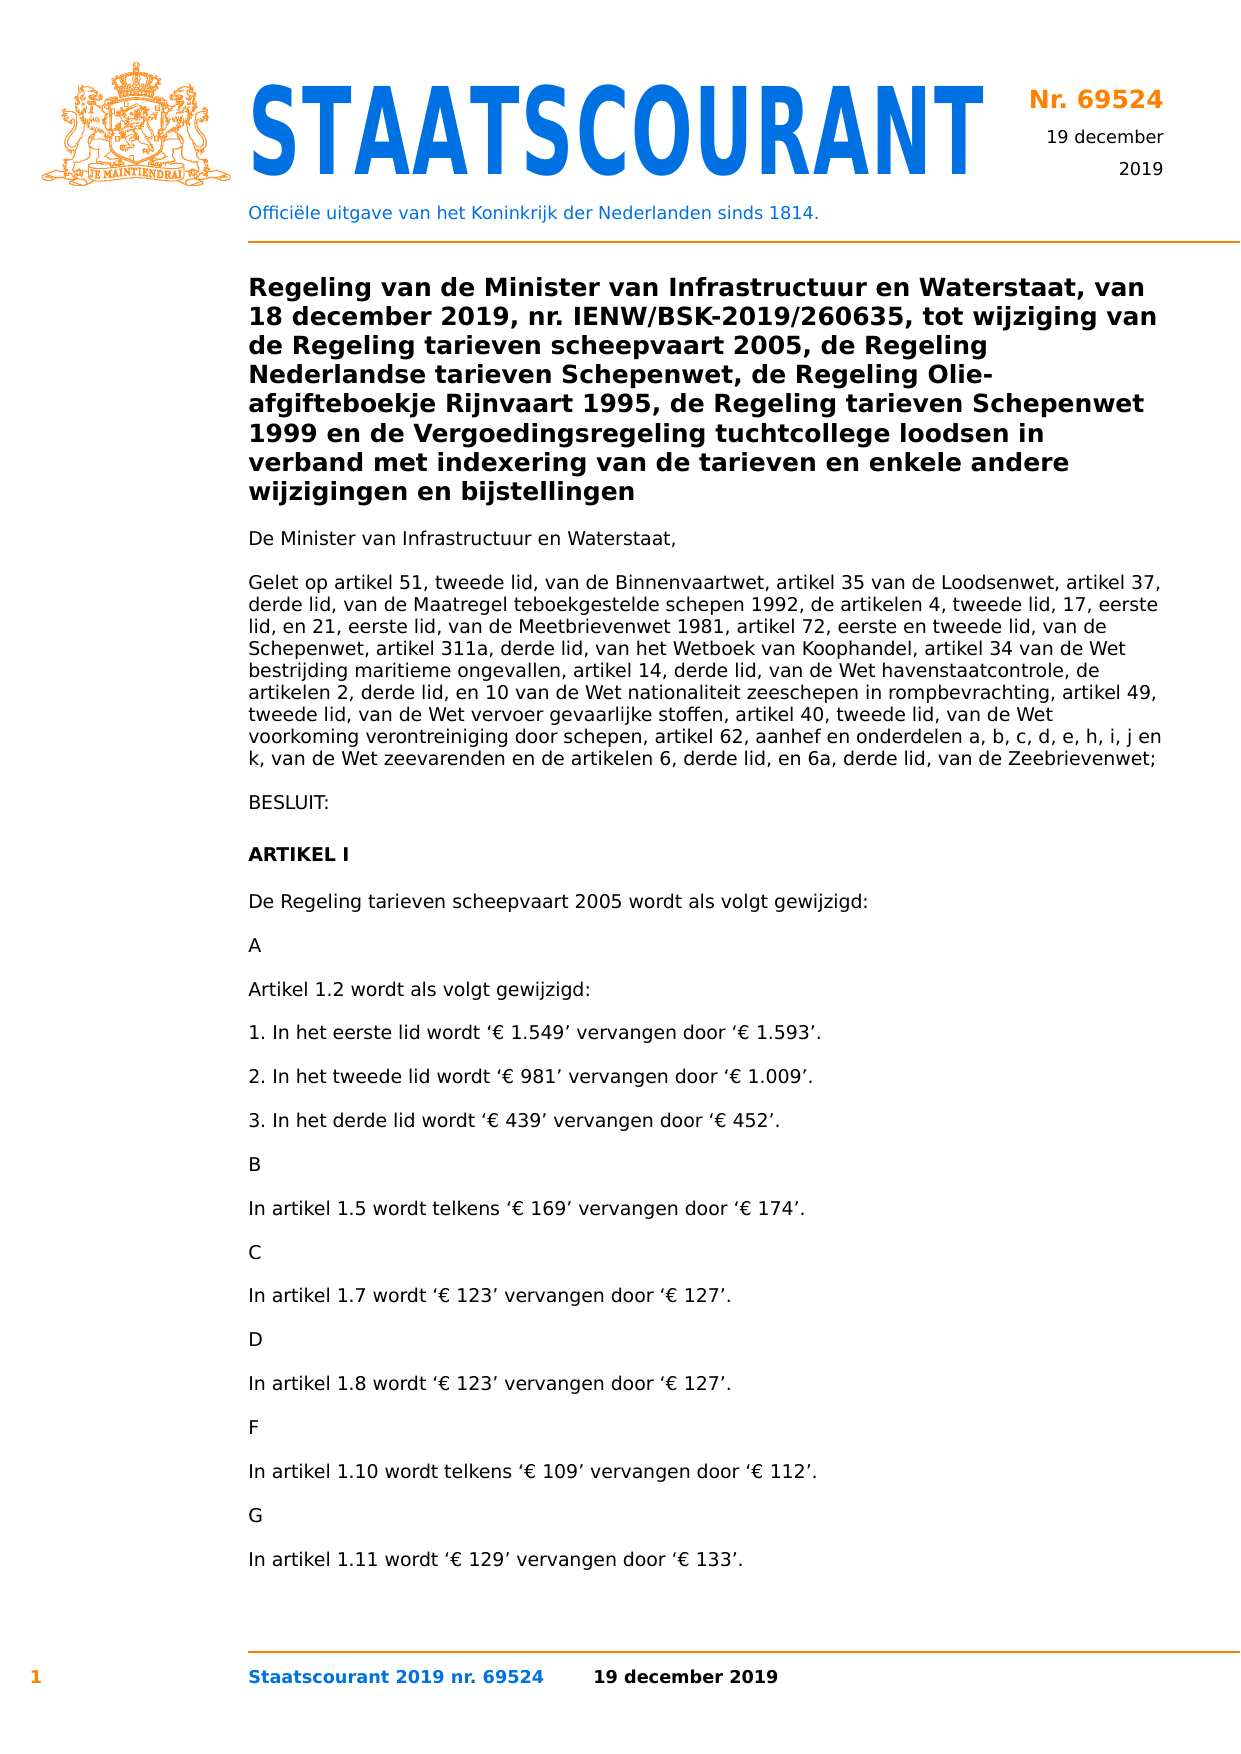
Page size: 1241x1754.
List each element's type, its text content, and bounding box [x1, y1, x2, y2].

text De Regeling tarieven scheepvaart 2005 wordt als volgt gewijzigd: [248, 891, 1163, 913]
text BESLUIT: [248, 792, 1163, 814]
text In artikel 1.10 wordt telkens ‘€ 109’ vervangen door ‘€ 112’. [248, 1461, 1163, 1483]
text 2. In het tweede lid wordt ‘€ 981’ vervangen door ‘€ 1.009’. [248, 1066, 1163, 1088]
text G [248, 1505, 1163, 1527]
table_cell 2019 [998, 153, 1240, 203]
table_cell Officiële uitgave van het Koninkrijk der Nederlanden sinds 1814. [248, 203, 1240, 241]
picture [41, 62, 231, 186]
text 3. In het derde lid wordt ‘€ 439’ vervangen door ‘€ 452’. [248, 1110, 1163, 1132]
text B [248, 1154, 1163, 1176]
text In artikel 1.5 wordt telkens ‘€ 169’ vervangen door ‘€ 174’. [248, 1198, 1163, 1220]
subtitle Regeling van de Minister van Infrastructuur en Waterstaat, van 18 december 2019, nr. IENW/BSK-2019/260635, tot wijziging van de Regeling tarieven scheepvaart 2005, de Regeling Nederlandse tarieven Schepenwet, de Regeling Olie-afgifteboekje Rijnvaart 1995, de Regeling tarieven Schepenwet 1999 en de Vergoedingsregeling tuchtcollege loodsen in verband met indexering van de tarieven en enkele andere wijzigingen en bijstellingen [248, 273, 1163, 506]
text C [248, 1242, 1163, 1263]
table_header STAATSCOURANT [248, 62, 998, 203]
table_header Nr. 69524 [998, 62, 1240, 121]
text 1. In het eerste lid wordt ‘€ 1.549’ vervangen door ‘€ 1.593’. [248, 1022, 1163, 1044]
text Artikel 1.2 wordt als volgt gewijzigd: [248, 978, 1163, 1000]
text Gelet op artikel 51, tweede lid, van de Binnenvaartwet, artikel 35 van de Loodsenwet, artikel 37, derde lid, van de Maatregel teboekgestelde schepen 1992, de artikelen 4, tweede lid, 17, eerste lid, en 21, eerste lid, van de Meetbrievenwet 1981, artikel 72, eerste en tweede lid, van de Schepenwet, artikel 311a, derde lid, van het Wetboek van Koophandel, artikel 34 van de Wet bestrijding maritieme ongevallen, artikel 14, derde lid, van de Wet havenstaatcontrole, de artikelen 2, derde lid, en 10 van de Wet nationaliteit zeeschepen in rompbevrachting, artikel 49, tweede lid, van de Wet vervoer gevaarlijke stoffen, artikel 40, tweede lid, van de Wet voorkoming verontreiniging door schepen, artikel 62, aanhef en onderdelen a, b, c, d, e, h, i, j en k, van de Wet zeevarenden en de artikelen 6, derde lid, en 6a, derde lid, van de Zeebrievenwet; [248, 572, 1163, 770]
text De Minister van Infrastructuur en Waterstaat, [248, 528, 1163, 550]
subtitle ARTIKEL I [248, 844, 1163, 866]
text A [248, 934, 1163, 957]
table_header [25, 62, 248, 241]
text D [248, 1329, 1163, 1351]
table_cell 19 december [998, 121, 1240, 153]
text F [248, 1417, 1163, 1439]
text In artikel 1.8 wordt ‘€ 123’ vervangen door ‘€ 127’. [248, 1373, 1163, 1395]
text In artikel 1.11 wordt ‘€ 129’ vervangen door ‘€ 133’. [248, 1548, 1163, 1571]
text In artikel 1.7 wordt ‘€ 123’ vervangen door ‘€ 127’. [248, 1285, 1163, 1307]
